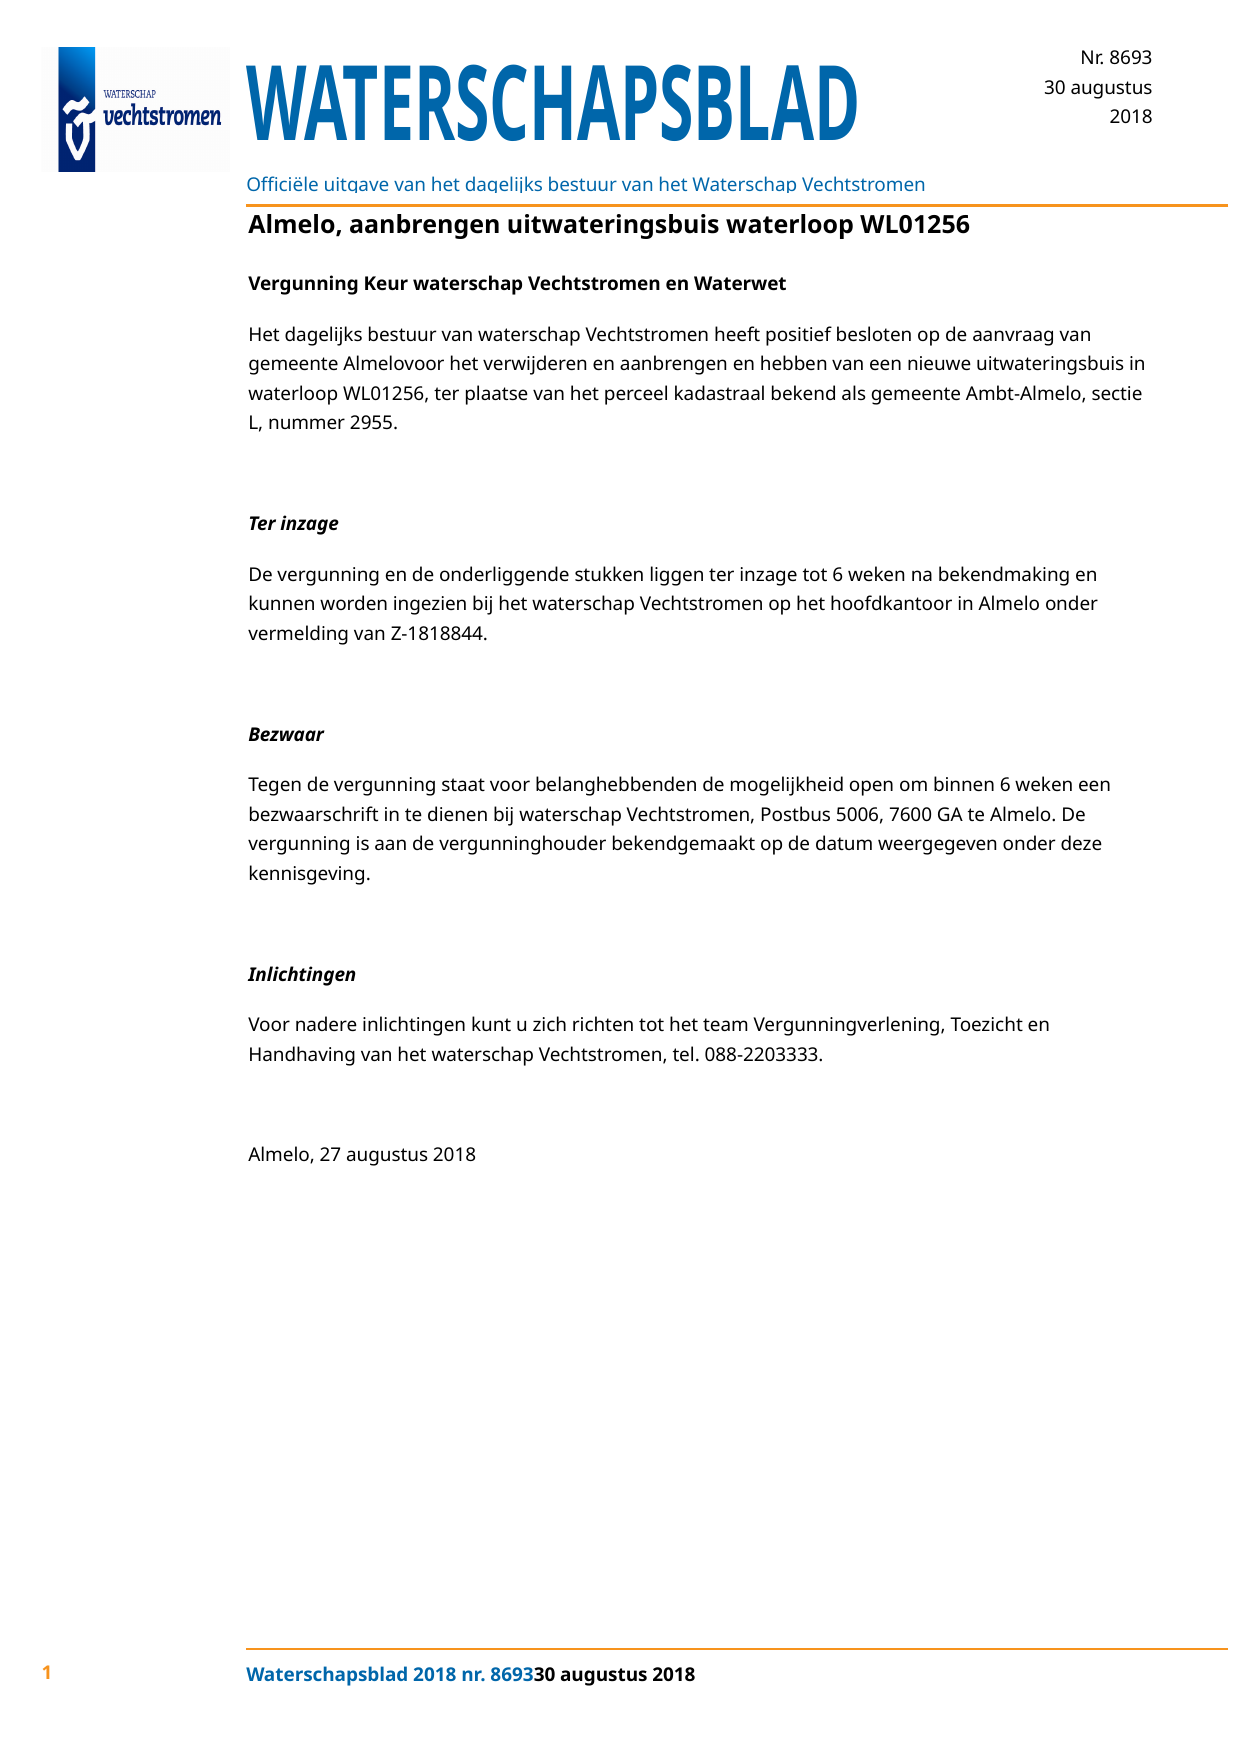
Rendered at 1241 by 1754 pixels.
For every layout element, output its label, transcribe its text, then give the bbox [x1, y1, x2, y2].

text Almelo, aanbrengen uitwateringsbuis waterloop WL01256 [248, 207, 1152, 241]
picture [41, 47, 231, 172]
text Het dagelijks bestuur van waterschap Vechtstromen heeft positief besloten op de aanvraag van gemeente Almelovoor het verwijderen en aanbrengen en hebben van een nieuwe uitwateringsbuis in waterloop WL01256, ter plaatse van het perceel kadastraal bekend als gemeente Ambt-Almelo, sectie L, nummer 2955. [248, 321, 1152, 435]
text Almelo, 27 augustus 2018 [248, 1142, 1152, 1167]
text Bezwaar [248, 721, 1152, 746]
text Vergunning Keur waterschap Vechtstromen en Waterwet [248, 270, 1152, 296]
text Tegen de vergunning staat voor belanghebbenden de mogelijkheid open om binnen 6 weken een bezwaarschrift in te dienen bij waterschap Vechtstromen, Postbus 5006, 7600 GA te Almelo. De vergunning is aan de vergunninghouder bekendgemaakt op de datum weergegeven onder deze kennisgeving. [248, 771, 1152, 886]
text Voor nadere inlichtingen kunt u zich richten tot het team Vergunningverlening, Toezicht en Handhaving van het waterschap Vechtstromen, tel. 088-2203333. [248, 1011, 1152, 1066]
text Ter inzage [248, 510, 1152, 536]
text Inlichtingen [248, 961, 1152, 986]
text De vergunning en de onderliggende stukken liggen ter inzage tot 6 weken na bekendmaking en kunnen worden ingezien bij het waterschap Vechtstromen op het hoofdkantoor in Almelo onder vermelding van Z-1818844. [248, 561, 1152, 646]
